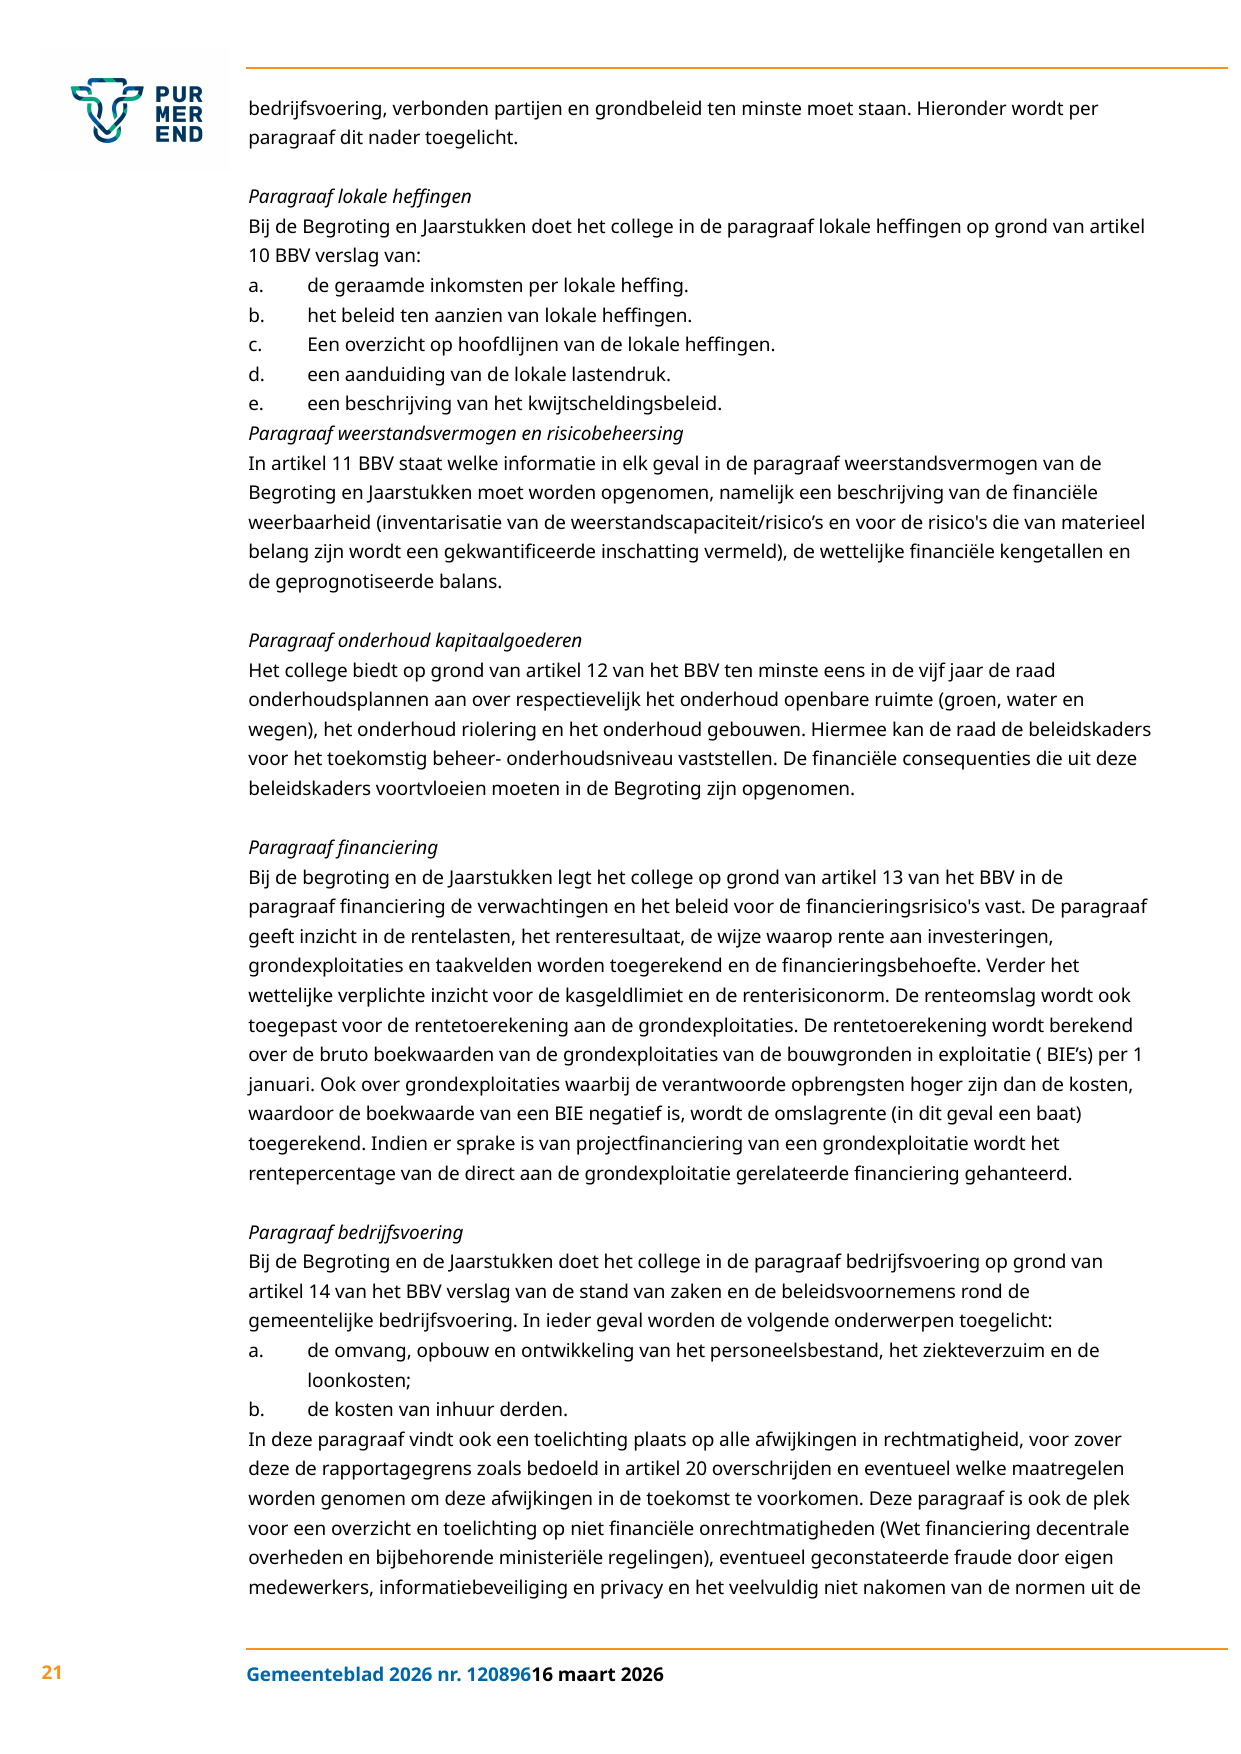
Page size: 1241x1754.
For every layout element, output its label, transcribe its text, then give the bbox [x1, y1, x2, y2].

text Paragraaf bedrijfsvoering [248, 1219, 1152, 1245]
list de omvang, opbouw en ontwikkeling van het personeelsbestand, het ziekteverzuim en de loonkosten; [248, 1337, 1152, 1393]
list een aanduiding van de lokale lastendruk. [248, 361, 1152, 387]
list Een overzicht op hoofdlijnen van de lokale heffingen. [248, 331, 1152, 357]
text Paragraaf weerstandsvermogen en risicobeheersing [248, 420, 1152, 446]
list de kosten van inhuur derden. [248, 1396, 1152, 1422]
text Paragraaf lokale heffingen [248, 183, 1152, 209]
picture [41, 47, 231, 172]
text Paragraaf onderhoud kapitaalgoederen [248, 627, 1152, 653]
list het beleid ten aanzien van lokale heffingen. [248, 302, 1152, 328]
text In artikel 11 BBV staat welke informatie in elk geval in de paragraaf weerstandsvermogen van de Begroting en Jaarstukken moet worden opgenomen, namelijk een beschrijving van de financiële weerbaarheid (inventarisatie van de weerstandscapaciteit/risico’s en voor de risico's die van materieel belang zijn wordt een gekwantificeerde inschatting vermeld), de wettelijke financiële kengetallen en de geprognotiseerde balans. [248, 450, 1152, 594]
list een beschrijving van het kwijtscheldingsbeleid. [248, 391, 1152, 416]
text Paragraaf financiering [248, 834, 1152, 860]
text Bij de Begroting en de Jaarstukken doet het college in de paragraaf bedrijfsvoering op grond van artikel 14 van het BBV verslag van de stand van zaken en de beleidsvoornemens rond de gemeentelijke bedrijfsvoering. In ieder geval worden de volgende onderwerpen toegelicht: [248, 1248, 1152, 1333]
text Bij de Begroting en Jaarstukken doet het college in de paragraaf lokale heffingen op grond van artikel 10 BBV verslag van: [248, 213, 1152, 268]
list de geraamde inkomsten per lokale heffing. [248, 272, 1152, 298]
text Het college biedt op grond van artikel 12 van het BBV ten minste eens in de vijf jaar de raad onderhoudsplannen aan over respectievelijk het onderhoud openbare ruimte (groen, water en wegen), het onderhoud riolering en het onderhoud gebouwen. Hiermee kan de raad de beleidskaders voor het toekomstig beheer- onderhoudsniveau vaststellen. De financiële consequenties die uit deze beleidskaders voortvloeien moeten in de Begroting zijn opgenomen. [248, 657, 1152, 801]
text Bij de begroting en de Jaarstukken legt het college op grond van artikel 13 van het BBV in de paragraaf financiering de verwachtingen en het beleid voor de financieringsrisico's vast. De paragraaf geeft inzicht in de rentelasten, het renteresultaat, de wijze waarop rente aan investeringen, grondexploitaties en taakvelden worden toegerekend en de financieringsbehoefte. Verder het wettelijke verplichte inzicht voor de kasgeldlimiet en de renterisiconorm. De renteomslag wordt ook toegepast voor de rentetoerekening aan de grondexploitaties. De rentetoerekening wordt berekend over de bruto boekwaarden van de grondexploitaties van de bouwgronden in exploitatie ( BIE’s) per 1 januari. Ook over grondexploitaties waarbij de verantwoorde opbrengsten hoger zijn dan de kosten, waardoor de boekwaarde van een BIE negatief is, wordt de omslagrente (in dit geval een baat) toegerekend. Indien er sprake is van projectfinanciering van een grondexploitatie wordt het rentepercentage van de direct aan de grondexploitatie gerelateerde financiering gehanteerd. [248, 864, 1152, 1186]
text bedrijfsvoering, verbonden partijen en grondbeleid ten minste moet staan. Hieronder wordt per paragraaf dit nader toegelicht. [248, 95, 1152, 150]
text In deze paragraaf vindt ook een toelichting plaats op alle afwijkingen in rechtmatigheid, voor zover deze de rapportagegrens zoals bedoeld in artikel 20 overschrijden en eventueel welke maatregelen worden genomen om deze afwijkingen in de toekomst te voorkomen. Deze paragraaf is ook de plek voor een overzicht en toelichting op niet financiële onrechtmatigheden (Wet financiering decentrale overheden en bijbehorende ministeriële regelingen), eventueel geconstateerde fraude door eigen medewerkers, informatiebeveiliging en privacy en het veelvuldig niet nakomen van de normen uit de [248, 1426, 1152, 1600]
